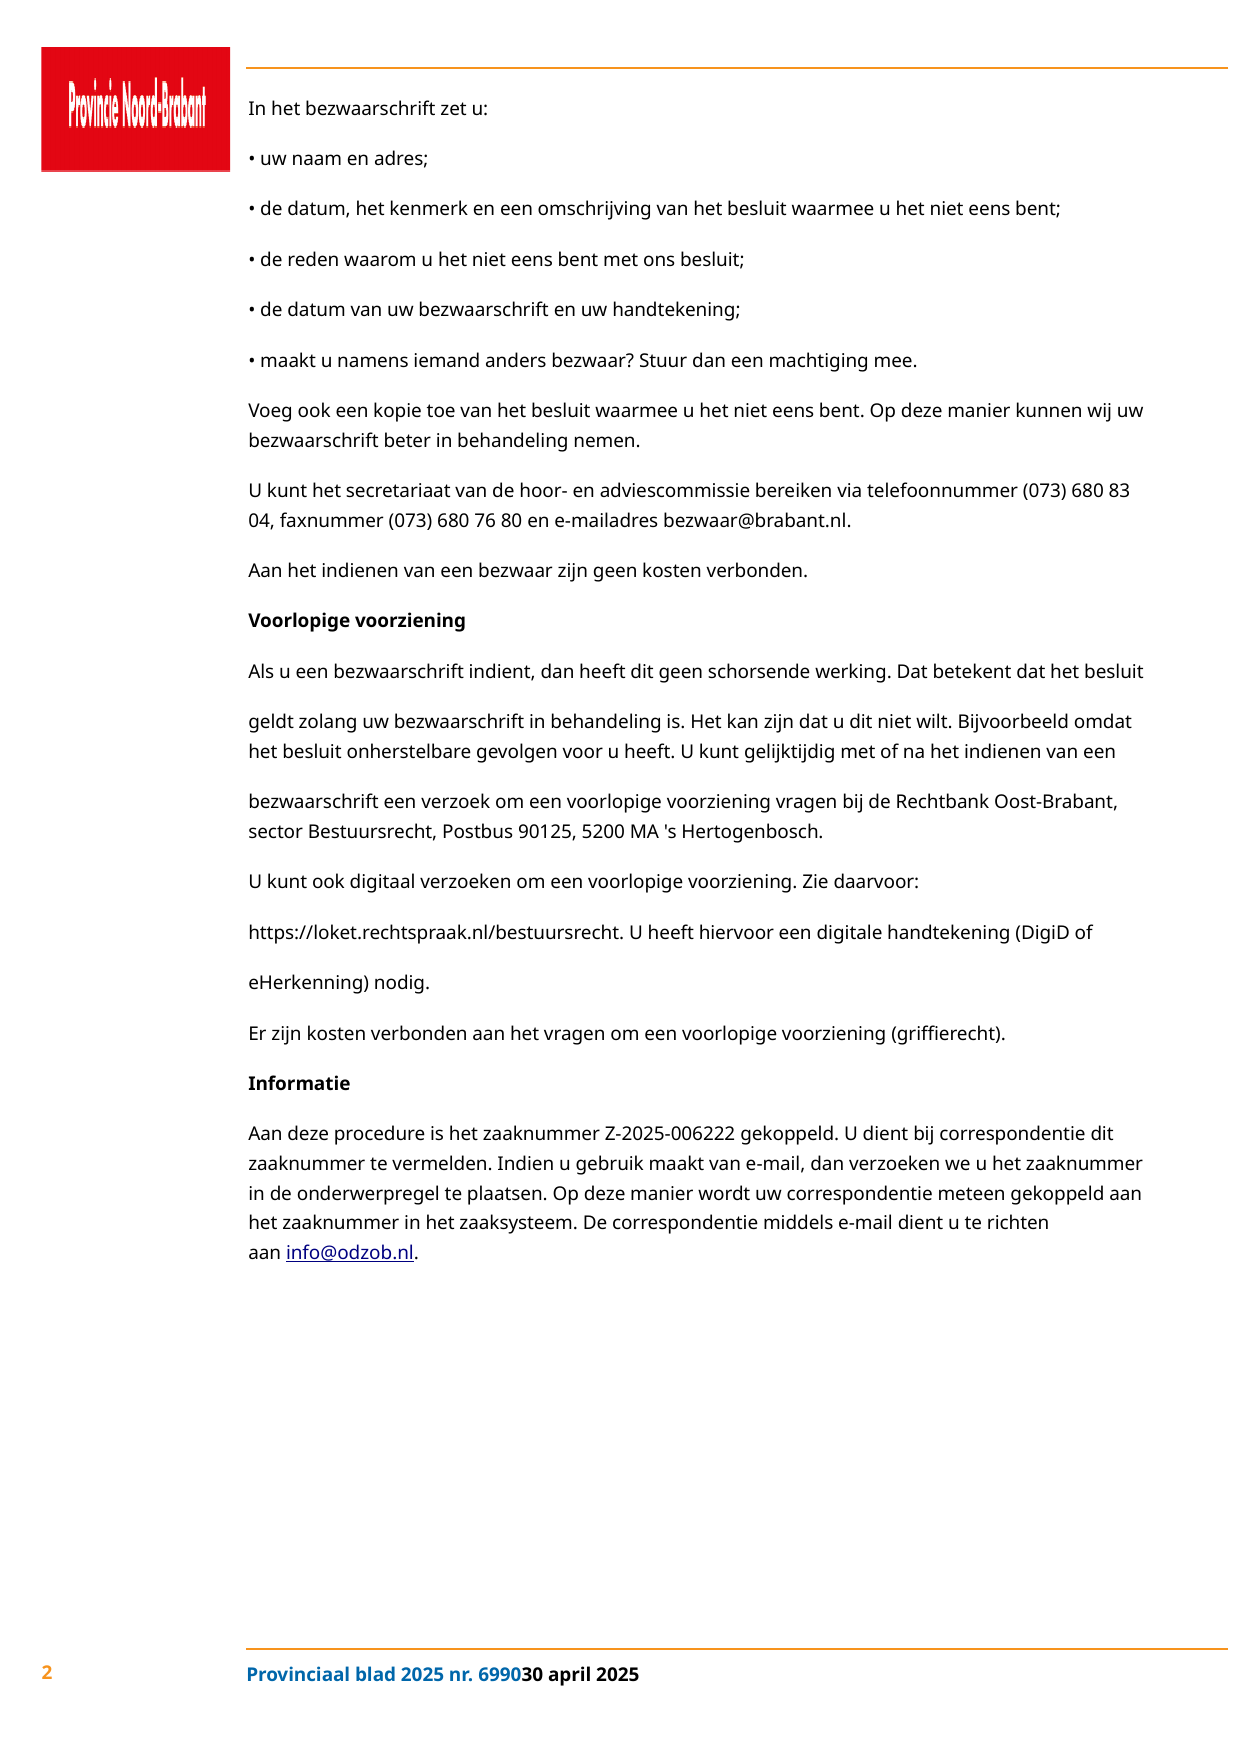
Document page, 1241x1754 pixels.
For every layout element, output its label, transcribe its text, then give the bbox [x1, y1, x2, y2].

text • de datum van uw bezwaarschrift en uw handtekening; [248, 296, 1152, 322]
text Informatie [248, 1070, 1152, 1096]
text bezwaarschrift een verzoek om een voorlopige voorziening vragen bij de Rechtbank Oost-Brabant, sector Bestuursrecht, Postbus 90125, 5200 MA 's Hertogenbosch. [248, 788, 1152, 844]
text • de reden waarom u het niet eens bent met ons besluit; [248, 246, 1152, 272]
picture [41, 47, 231, 172]
text • uw naam en adres; [248, 145, 1152, 171]
text • maakt u namens iemand anders bezwaar? Stuur dan een machtiging mee. [248, 347, 1152, 373]
text eHerkenning) nodig. [248, 969, 1152, 995]
text Als u een bezwaarschrift indient, dan heeft dit geen schorsende werking. Dat betekent dat het besluit [248, 658, 1152, 684]
text https://loket.rechtspraak.nl/bestuursrecht. U heeft hiervoor een digitale handtekening (DigiD of [248, 919, 1152, 945]
text U kunt het secretariaat van de hoor- en adviescommissie bereiken via telefoonnummer (073) 680 83 04, faxnummer (073) 680 76 80 en e-mailadres bezwaar@brabant.nl. [248, 477, 1152, 533]
text Aan deze procedure is het zaaknummer Z-2025-006222 gekoppeld. U dient bij correspondentie dit zaaknummer te vermelden. Indien u gebruik maakt van e-mail, dan verzoeken we u het zaaknummer in de onderwerpregel te plaatsen. Op deze manier wordt uw correspondentie meteen gekoppeld aan het zaaknummer in het zaaksysteem. De correspondentie middels e-mail dient u te richten aan info@odzob.nl. [248, 1121, 1152, 1265]
text Voorlopige voorziening [248, 608, 1152, 633]
text In het bezwaarschrift zet u: [248, 95, 1152, 121]
text Aan het indienen van een bezwaar zijn geen kosten verbonden. [248, 557, 1152, 583]
text • de datum, het kenmerk en een omschrijving van het besluit waarmee u het niet eens bent; [248, 196, 1152, 221]
text Voeg ook een kopie toe van het besluit waarmee u het niet eens bent. Op deze manier kunnen wij uw bezwaarschrift beter in behandeling nemen. [248, 397, 1152, 453]
text geldt zolang uw bezwaarschrift in behandeling is. Het kan zijn dat u dit niet wilt. Bijvoorbeeld omdat het besluit onherstelbare gevolgen voor u heeft. U kunt gelijktijdig met of na het indienen van een [248, 708, 1152, 764]
text Er zijn kosten verbonden aan het vragen om een voorlopige voorziening (griffierecht). [248, 1020, 1152, 1046]
text U kunt ook digitaal verzoeken om een voorlopige voorziening. Zie daarvoor: [248, 868, 1152, 894]
